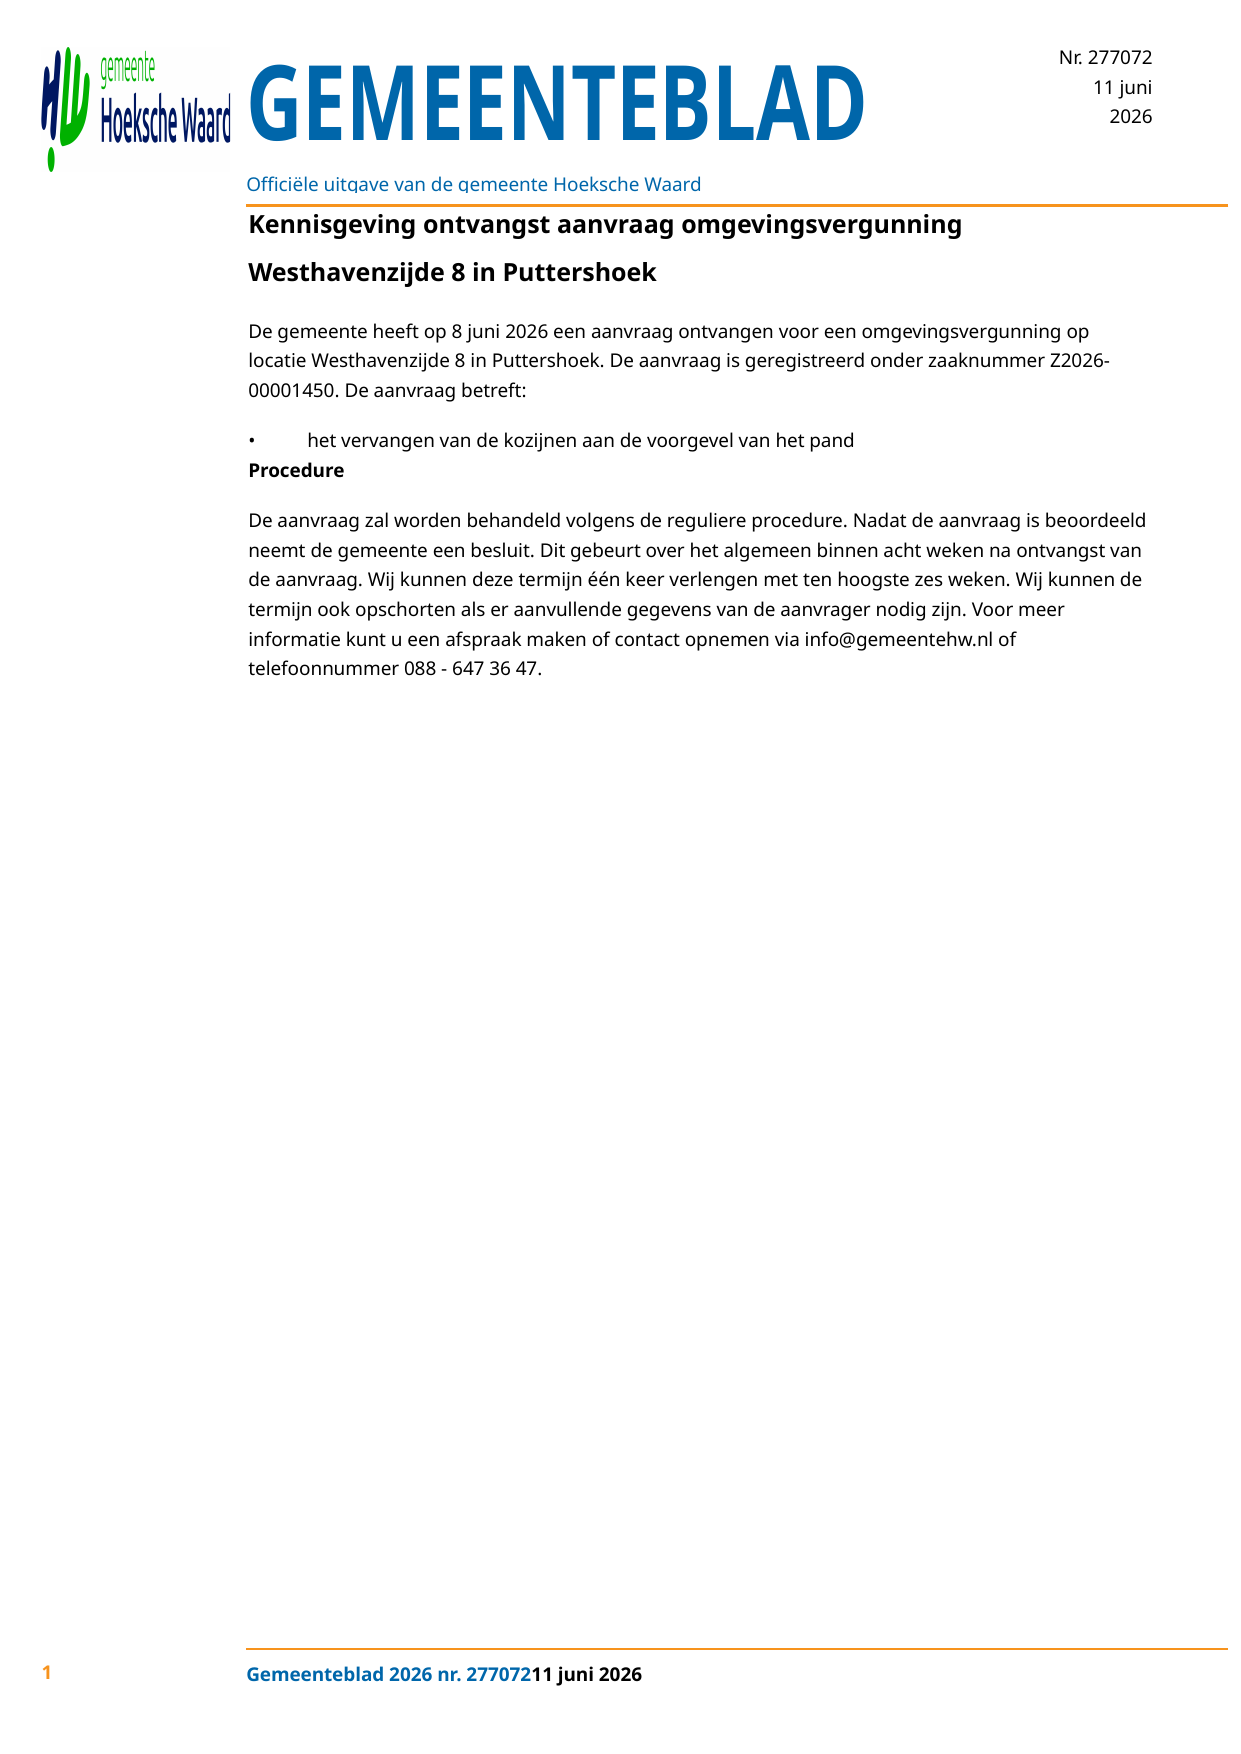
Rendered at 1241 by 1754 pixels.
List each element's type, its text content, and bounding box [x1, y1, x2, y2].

text De gemeente heeft op 8 juni 2026 een aanvraag ontvangen voor een omgevingsvergunning op locatie Westhavenzijde 8 in Puttershoek. De aanvraag is geregistreerd onder zaaknummer Z2026-00001450. De aanvraag betreft: [248, 318, 1152, 403]
text Procedure [248, 457, 1152, 483]
list het vervangen van de kozijnen aan de voorgevel van het pand [248, 427, 1152, 453]
picture [41, 47, 231, 172]
text De aanvraag zal worden behandeld volgens de reguliere procedure. Nadat de aanvraag is beoordeeld neemt de gemeente een besluit. Dit gebeurt over het algemeen binnen acht weken na ontvangst van de aanvraag. Wij kunnen deze termijn één keer verlengen met ten hoogste zes weken. Wij kunnen de termijn ook opschorten als er aanvullende gegevens van de aanvrager nodig zijn. Voor meer informatie kunt u een afspraak maken of contact opnemen via info@gemeentehw.nl of telefoonnummer 088 - 647 36 47. [248, 507, 1152, 681]
text Kennisgeving ontvangst aanvraag omgevingsvergunning Westhavenzijde 8 in Puttershoek [248, 207, 1152, 288]
